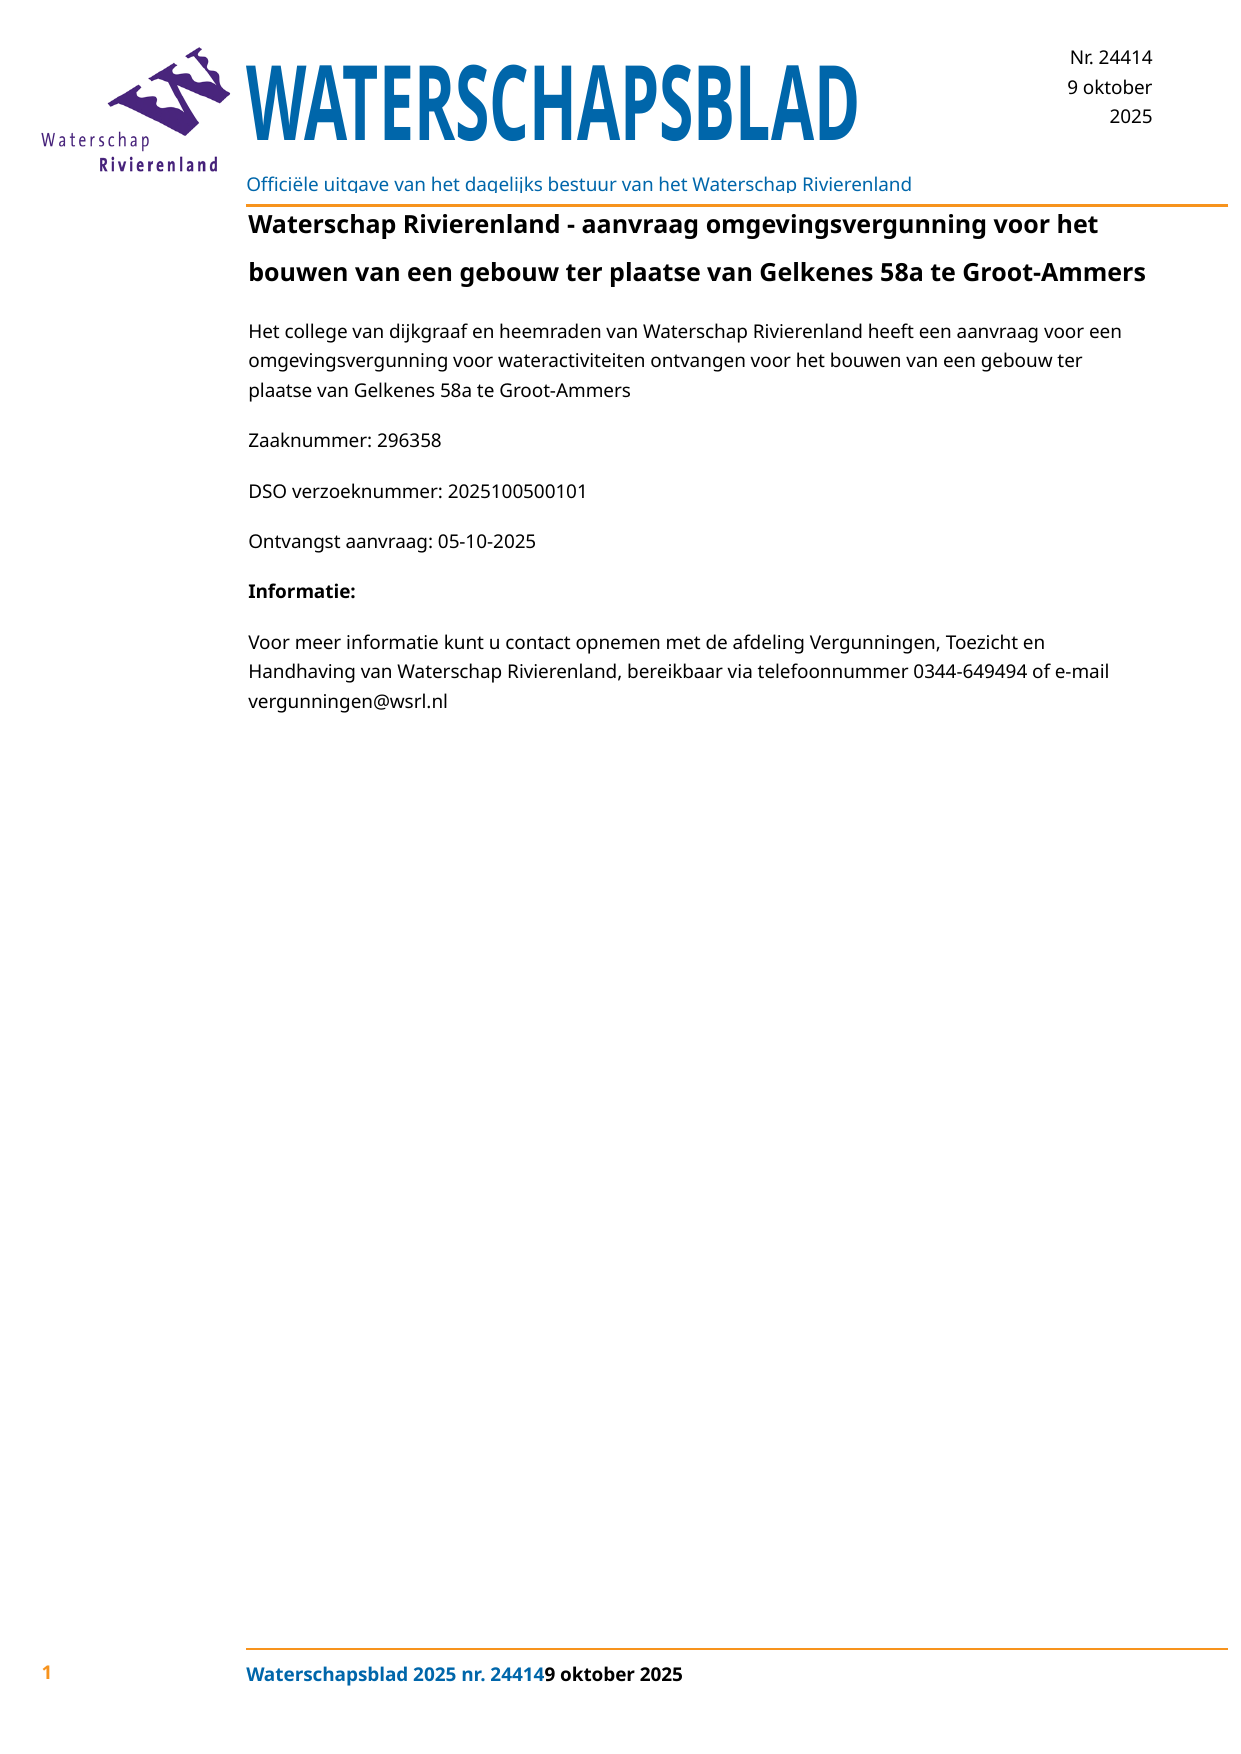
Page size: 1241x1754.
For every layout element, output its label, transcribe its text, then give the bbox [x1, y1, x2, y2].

picture [41, 47, 231, 172]
text Waterschap Rivierenland - aanvraag omgevingsvergunning voor het bouwen van een gebouw ter plaatse van Gelkenes 58a te Groot-Ammers [248, 207, 1152, 288]
text Zaaknummer: 296358 [248, 427, 1152, 453]
text Het college van dijkgraaf en heemraden van Waterschap Rivierenland heeft een aanvraag voor een omgevingsvergunning voor wateractiviteiten ontvangen voor het bouwen van een gebouw ter plaatse van Gelkenes 58a te Groot-Ammers [248, 318, 1152, 403]
text Ontvangst aanvraag: 05-10-2025 [248, 528, 1152, 554]
text Voor meer informatie kunt u contact opnemen met de afdeling Vergunningen, Toezicht en Handhaving van Waterschap Rivierenland, bereikbaar via telefoonnummer 0344-649494 of e-mail vergunningen@wsrl.nl [248, 629, 1152, 714]
text DSO verzoeknummer: 2025100500101 [248, 478, 1152, 504]
text Informatie: [248, 579, 1152, 604]
